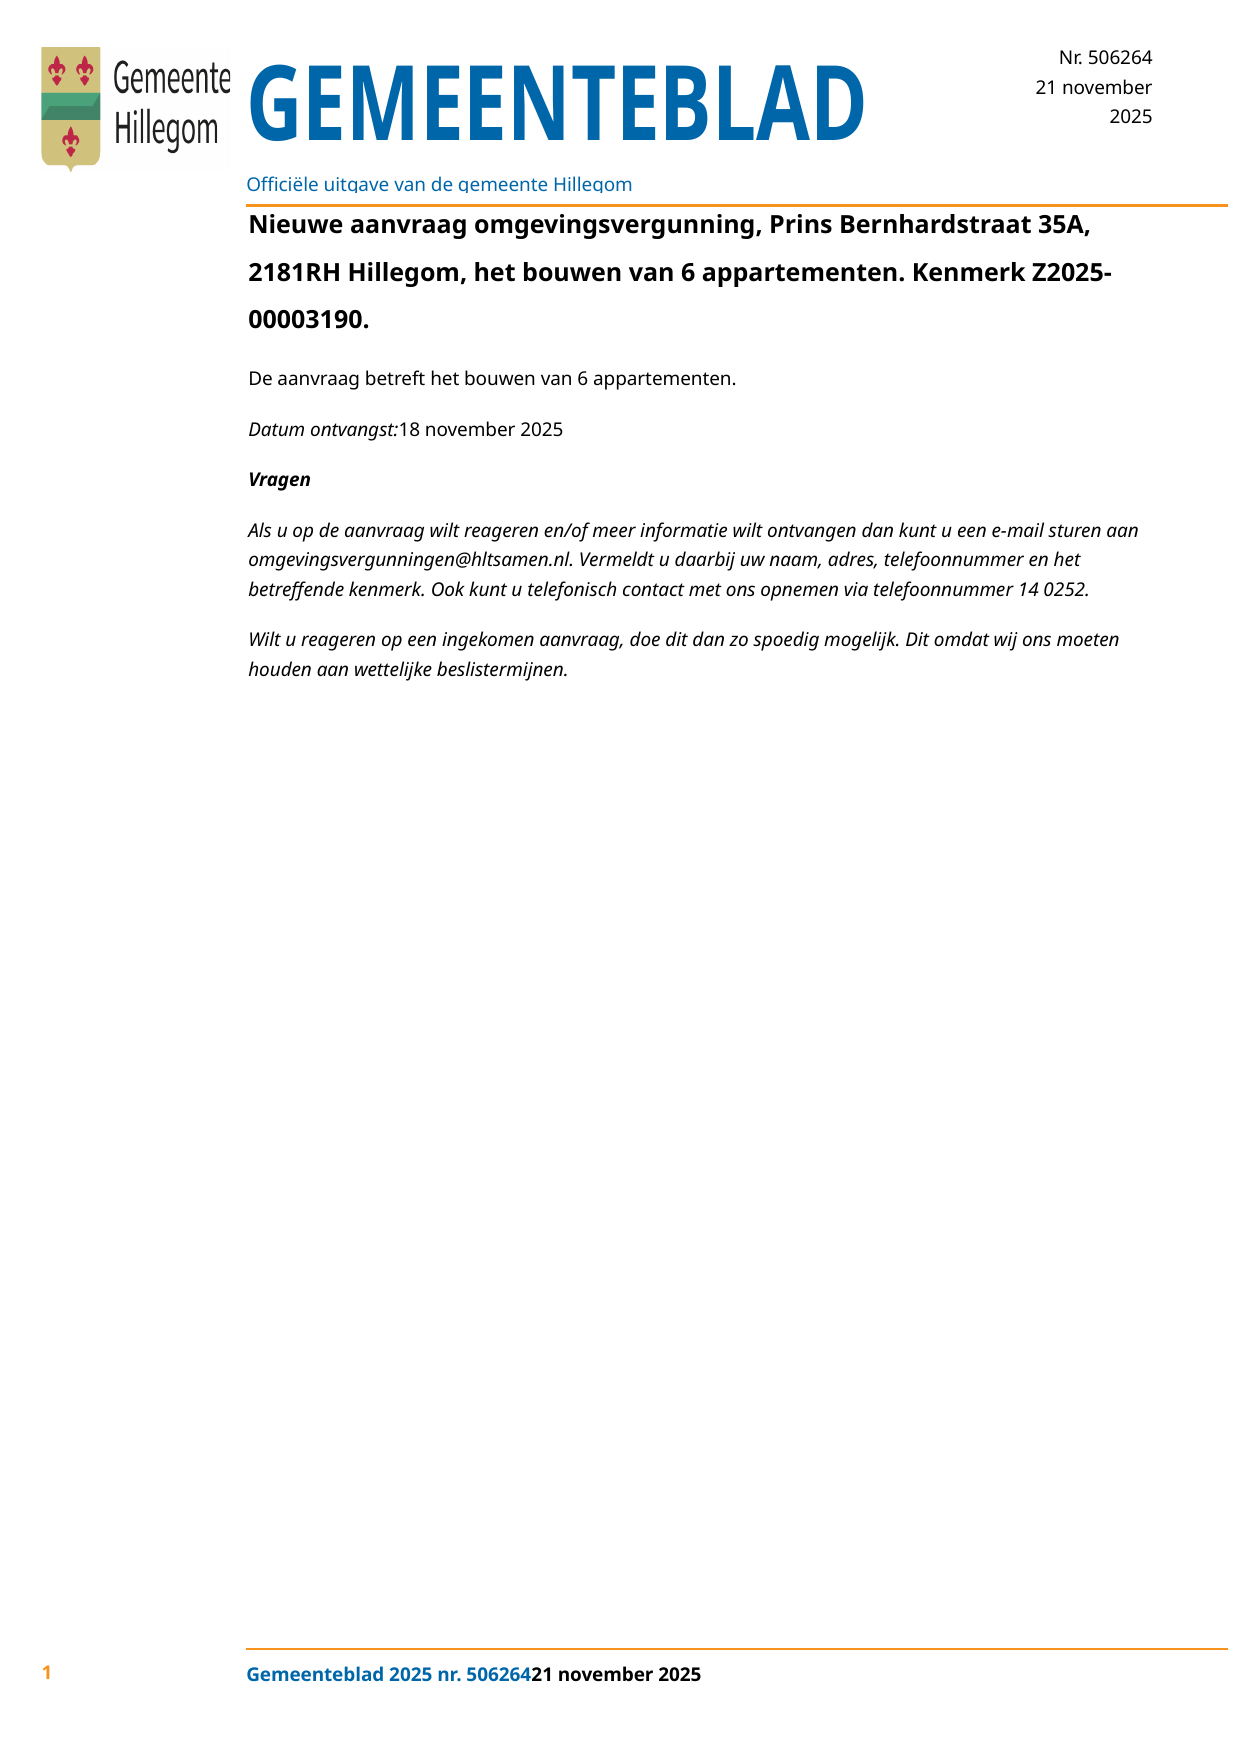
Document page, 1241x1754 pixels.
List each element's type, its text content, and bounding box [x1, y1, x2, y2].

text Als u op de aanvraag wilt reageren en/of meer informatie wilt ontvangen dan kunt u een e-mail sturen aan omgevingsvergunningen@hltsamen.nl. Vermeldt u daarbij uw naam, adres, telefoonnummer en het betreffende kenmerk. Ook kunt u telefonisch contact met ons opnemen via telefoonnummer 14 0252. [248, 517, 1152, 602]
picture [41, 47, 231, 172]
text Datum ontvangst:18 november 2025 [248, 416, 1152, 442]
text Vragen [248, 466, 1152, 492]
text Nieuwe aanvraag omgevingsvergunning, Prins Bernhardstraat 35A, 2181RH Hillegom, het bouwen van 6 appartementen. Kenmerk Z2025-00003190. [248, 207, 1152, 336]
text De aanvraag betreft het bouwen van 6 appartementen. [248, 366, 1152, 391]
text Wilt u reageren op een ingekomen aanvraag, doe dit dan zo spoedig mogelijk. Dit omdat wij ons moeten houden aan wettelijke beslistermijnen. [248, 626, 1152, 682]
